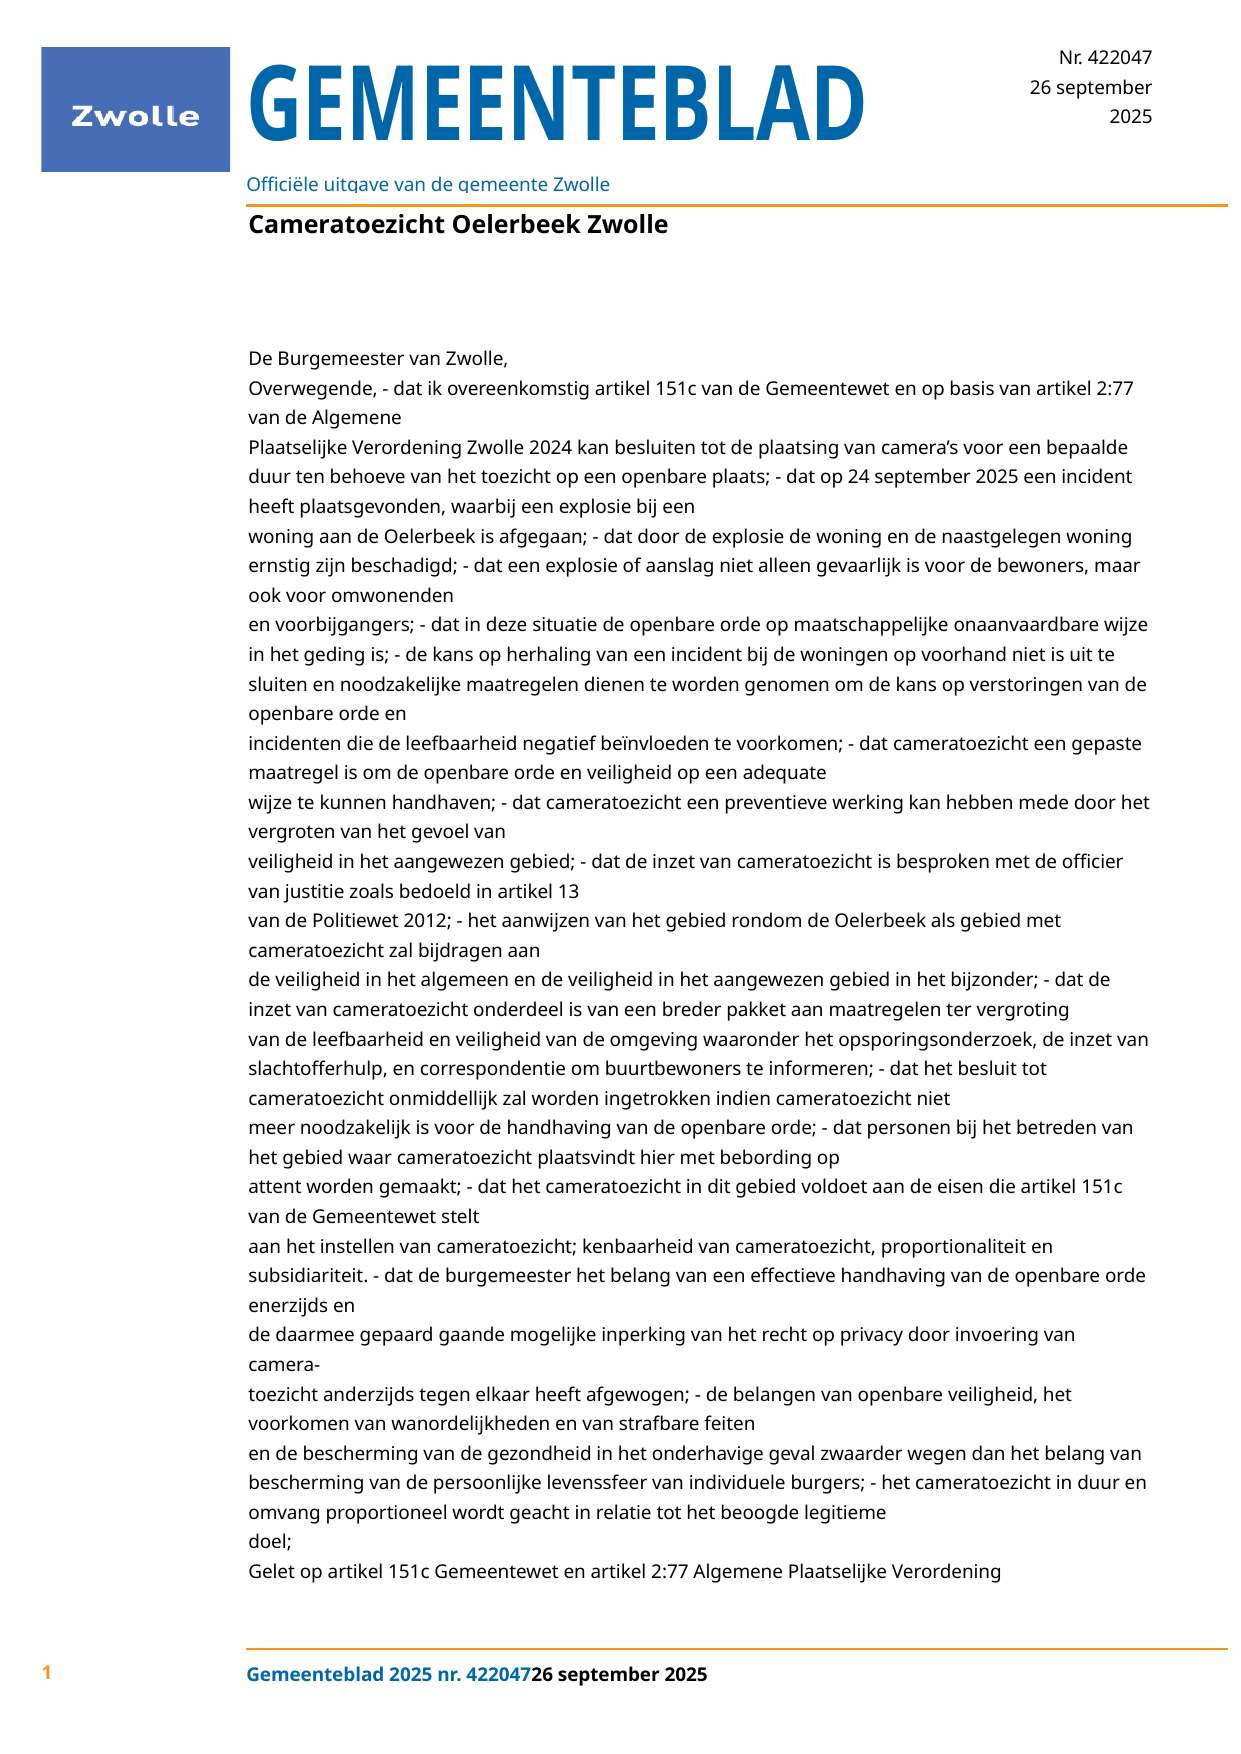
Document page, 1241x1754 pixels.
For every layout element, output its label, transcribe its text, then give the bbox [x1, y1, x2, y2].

text slachtofferhulp, en correspondentie om buurtbewoners te informeren; - dat het besluit tot cameratoezicht onmiddellijk zal worden ingetrokken indien cameratoezicht niet [248, 1055, 1152, 1111]
text Gelet op artikel 151c Gemeentewet en artikel 2:77 Algemene Plaatselijke Verordening [248, 1558, 1152, 1584]
text woning aan de Oelerbeek is afgegaan; - dat door de explosie de woning en de naastgelegen woning ernstig zijn beschadigd; - dat een explosie of aanslag niet alleen gevaarlijk is voor de bewoners, maar ook voor omwonenden [248, 523, 1152, 608]
text duur ten behoeve van het toezicht op een openbare plaats; - dat op 24 september 2025 een incident heeft plaatsgevonden, waarbij een explosie bij een [248, 464, 1152, 519]
text de daarmee gepaard gaande mogelijke inperking van het recht op privacy door invoering van camera- [248, 1322, 1152, 1377]
text de veiligheid in het algemeen en de veiligheid in het aangewezen gebied in het bijzonder; - dat de inzet van cameratoezicht onderdeel is van een breder pakket aan maatregelen ter vergroting [248, 967, 1152, 1022]
text toezicht anderzijds tegen elkaar heeft afgewogen; - de belangen van openbare veiligheid, het voorkomen van wanordelijkheden en van strafbare feiten [248, 1381, 1152, 1436]
text Cameratoezicht Oelerbeek Zwolle [248, 207, 1152, 241]
text Plaatselijke Verordening Zwolle 2024 kan besluiten tot de plaatsing van camera’s voor een bepaalde [248, 434, 1152, 460]
picture [41, 47, 231, 172]
text en de bescherming van de gezondheid in het onderhavige geval zwaarder wegen dan het belang van [248, 1440, 1152, 1466]
text veiligheid in het aangewezen gebied; - dat de inzet van cameratoezicht is besproken met de officier van justitie zoals bedoeld in artikel 13 [248, 848, 1152, 903]
text doel; [248, 1529, 1152, 1554]
text en voorbijgangers; - dat in deze situatie de openbare orde op maatschappelijke onaanvaardbare wijze in het geding is; - de kans op herhaling van een incident bij de woningen op voorhand niet is uit te sluiten en noodzakelijke maatregelen dienen te worden genomen om de kans op verstoringen van de openbare orde en [248, 612, 1152, 726]
text wijze te kunnen handhaven; - dat cameratoezicht een preventieve werking kan hebben mede door het vergroten van het gevoel van [248, 789, 1152, 844]
text Overwegende, - dat ik overeenkomstig artikel 151c van de Gemeentewet en op basis van artikel 2:77 van de Algemene [248, 375, 1152, 430]
text attent worden gemaakt; - dat het cameratoezicht in dit gebied voldoet aan de eisen die artikel 151c van de Gemeentewet stelt [248, 1174, 1152, 1229]
text bescherming van de persoonlijke levenssfeer van individuele burgers; - het cameratoezicht in duur en omvang proportioneel wordt geacht in relatie tot het beoogde legitieme [248, 1469, 1152, 1525]
text incidenten die de leefbaarheid negatief beïnvloeden te voorkomen; - dat cameratoezicht een gepaste maatregel is om de openbare orde en veiligheid op een adequate [248, 730, 1152, 785]
text van de leefbaarheid en veiligheid van de omgeving waaronder het opsporingsonderzoek, de inzet van [248, 1026, 1152, 1051]
text meer noodzakelijk is voor de handhaving van de openbare orde; - dat personen bij het betreden van het gebied waar cameratoezicht plaatsvindt hier met bebording op [248, 1114, 1152, 1170]
text aan het instellen van cameratoezicht; kenbaarheid van cameratoezicht, proportionaliteit en subsidiariteit. - dat de burgemeester het belang van een effectieve handhaving van de openbare orde enerzijds en [248, 1233, 1152, 1318]
text van de Politiewet 2012; - het aanwijzen van het gebied rondom de Oelerbeek als gebied met cameratoezicht zal bijdragen aan [248, 907, 1152, 963]
text De Burgemeester van Zwolle, [248, 345, 1152, 371]
